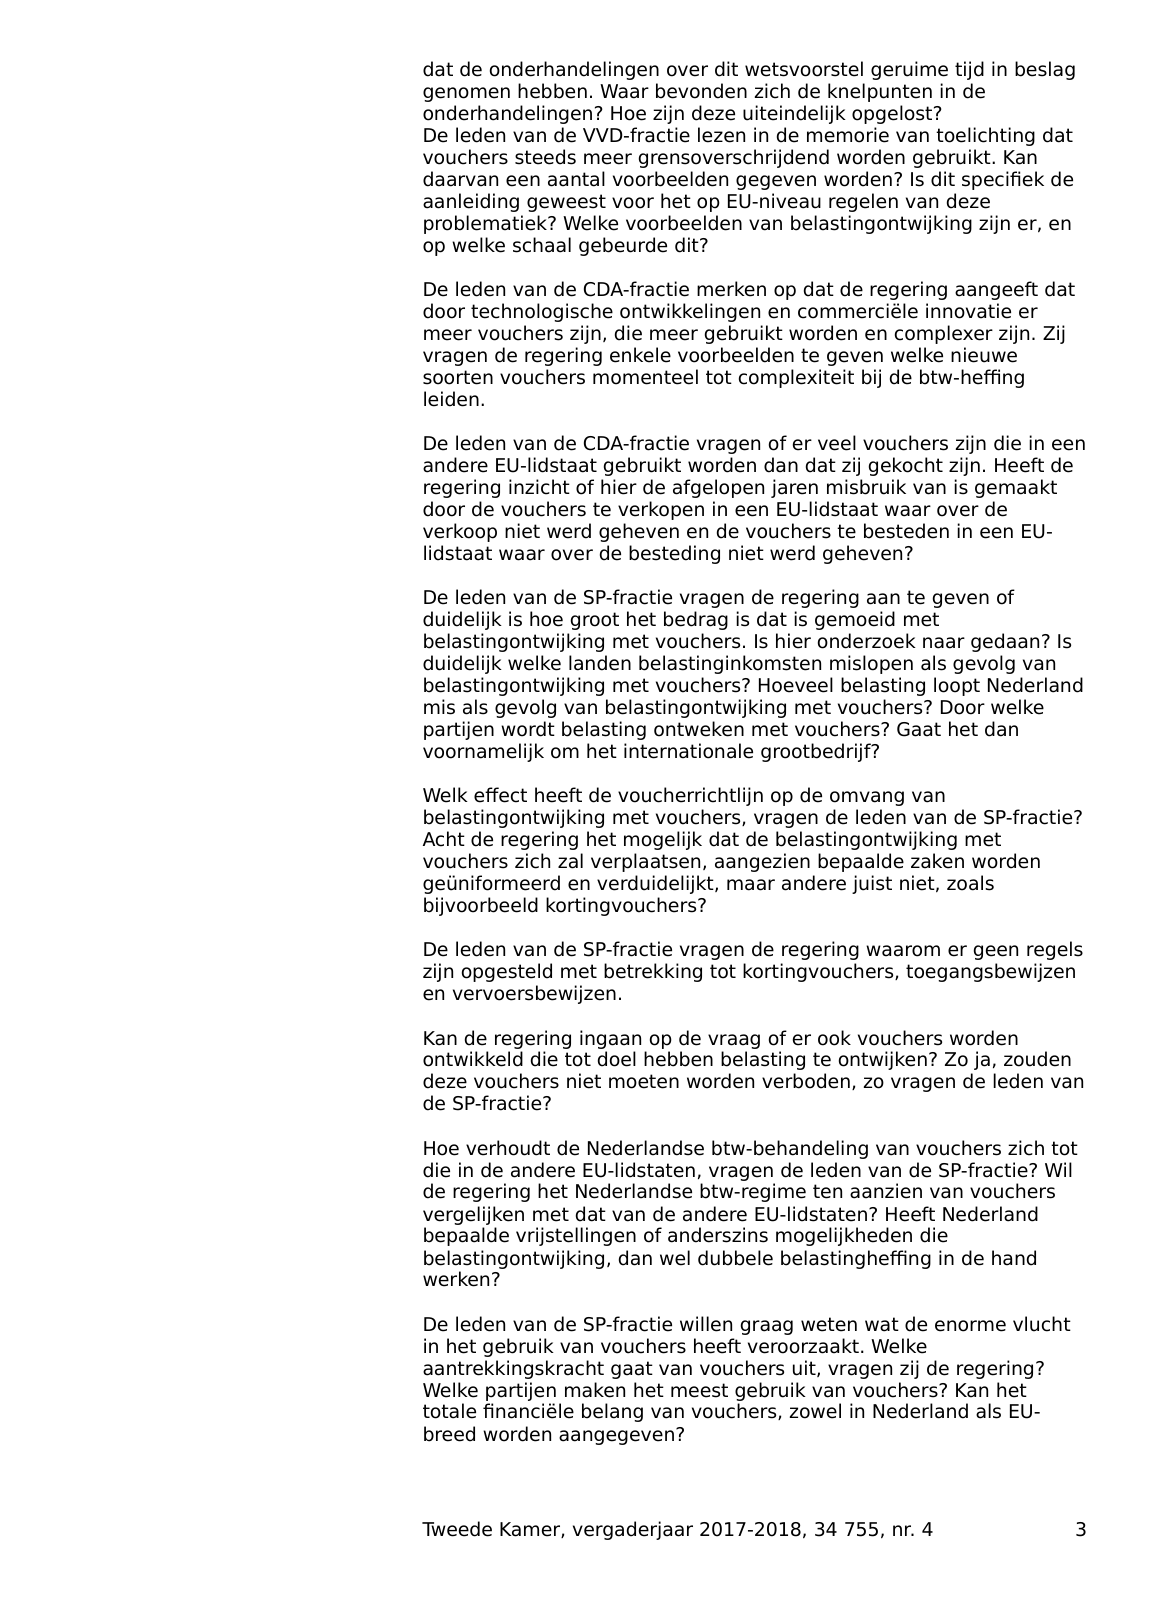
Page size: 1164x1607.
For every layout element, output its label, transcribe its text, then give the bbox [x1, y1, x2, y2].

text Welk effect heeft de voucherrichtlijn op de omvang van belastingontwijking met vouchers, vragen de leden van de SP-fractie? Acht de regering het mogelijk dat de belastingontwijking met vouchers zich zal verplaatsen, aangezien bepaalde zaken worden geüniformeerd en verduidelijkt, maar andere juist niet, zoals bijvoorbeeld kortingvouchers? [422, 785, 1087, 917]
text dat de onderhandelingen over dit wetsvoorstel geruime tijd in beslag genomen hebben. Waar bevonden zich de knelpunten in de onderhandelingen? Hoe zijn deze uiteindelijk opgelost? [422, 59, 1087, 125]
text De leden van de CDA-fractie merken op dat de regering aangeeft dat door technologische ontwikkelingen en commerciële innovatie er meer vouchers zijn, die meer gebruikt worden en complexer zijn. Zij vragen de regering enkele voorbeelden te geven welke nieuwe soorten vouchers momenteel tot complexiteit bij de btw-heffing leiden. [422, 279, 1087, 411]
text De leden van de SP-fractie willen graag weten wat de enorme vlucht in het gebruik van vouchers heeft veroorzaakt. Welke aantrekkingskracht gaat van vouchers uit, vragen zij de regering? Welke partijen maken het meest gebruik van vouchers? Kan het totale financiële belang van vouchers, zowel in Nederland als EU-breed worden aangegeven? [422, 1313, 1087, 1445]
text De leden van de CDA-fractie vragen of er veel vouchers zijn die in een andere EU-lidstaat gebruikt worden dan dat zij gekocht zijn. Heeft de regering inzicht of hier de afgelopen jaren misbruik van is gemaakt door de vouchers te verkopen in een EU-lidstaat waar over de verkoop niet werd geheven en de vouchers te besteden in een EU-lidstaat waar over de besteding niet werd geheven? [422, 433, 1087, 565]
text De leden van de SP-fractie vragen de regering aan te geven of duidelijk is hoe groot het bedrag is dat is gemoeid met belastingontwijking met vouchers. Is hier onderzoek naar gedaan? Is duidelijk welke landen belastinginkomsten mislopen als gevolg van belastingontwijking met vouchers? Hoeveel belasting loopt Nederland mis als gevolg van belastingontwijking met vouchers? Door welke partijen wordt belasting ontweken met vouchers? Gaat het dan voornamelijk om het internationale grootbedrijf? [422, 587, 1087, 763]
text De leden van de VVD-fractie lezen in de memorie van toelichting dat vouchers steeds meer grensoverschrijdend worden gebruikt. Kan daarvan een aantal voorbeelden gegeven worden? Is dit specifiek de aanleiding geweest voor het op EU-niveau regelen van deze problematiek? Welke voorbeelden van belastingontwijking zijn er, en op welke schaal gebeurde dit? [422, 125, 1087, 257]
text De leden van de SP-fractie vragen de regering waarom er geen regels zijn opgesteld met betrekking tot kortingvouchers, toegangsbewijzen en vervoersbewijzen. [422, 939, 1087, 1005]
text Kan de regering ingaan op de vraag of er ook vouchers worden ontwikkeld die tot doel hebben belasting te ontwijken? Zo ja, zouden deze vouchers niet moeten worden verboden, zo vragen de leden van de SP-fractie? [422, 1027, 1087, 1115]
text Hoe verhoudt de Nederlandse btw-behandeling van vouchers zich tot die in de andere EU-lidstaten, vragen de leden van de SP-fractie? Wil de regering het Nederlandse btw-regime ten aanzien van vouchers vergelijken met dat van de andere EU-lidstaten? Heeft Nederland bepaalde vrijstellingen of anderszins mogelijkheden die belastingontwijking, dan wel dubbele belastingheffing in de hand werken? [422, 1137, 1087, 1291]
